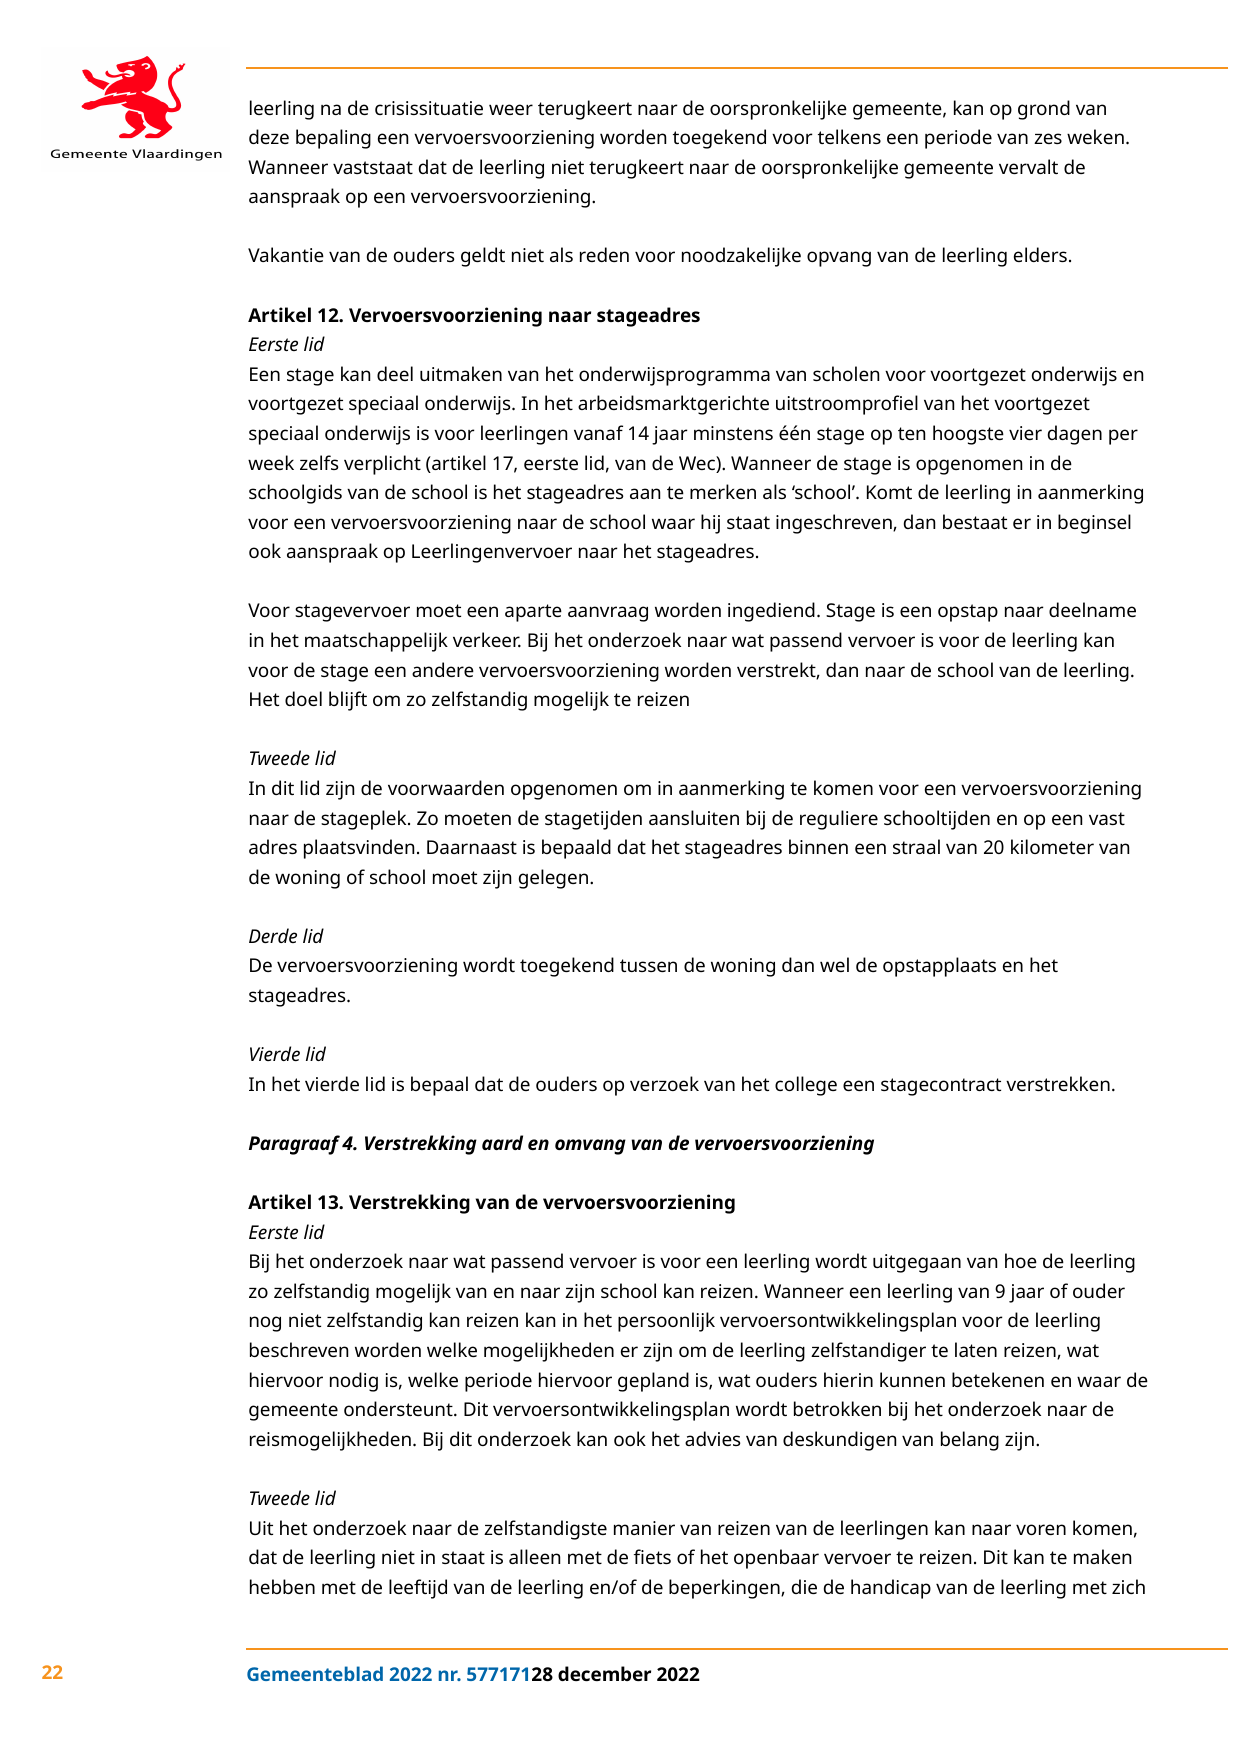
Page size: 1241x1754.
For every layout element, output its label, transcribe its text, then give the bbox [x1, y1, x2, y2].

text Uit het onderzoek naar de zelfstandigste manier van reizen van de leerlingen kan naar voren komen, dat de leerling niet in staat is alleen met de fiets of het openbaar vervoer te reizen. Dit kan te maken hebben met de leeftijd van de leerling en/of de beperkingen, die de handicap van de leerling met zich [248, 1515, 1152, 1600]
text Eerste lid [248, 331, 1152, 357]
text Artikel 12. Vervoersvoorziening naar stageadres [248, 302, 1152, 328]
text Een stage kan deel uitmaken van het onderwijsprogramma van scholen voor voortgezet onderwijs en voortgezet speciaal onderwijs. In het arbeidsmarktgerichte uitstroomprofiel van het voortgezet speciaal onderwijs is voor leerlingen vanaf 14 jaar minstens één stage op ten hoogste vier dagen per week zelfs verplicht (artikel 17, eerste lid, van de Wec). Wanneer de stage is opgenomen in de schoolgids van de school is het stageadres aan te merken als ‘school’. Komt de leerling in aanmerking voor een vervoersvoorziening naar de school waar hij staat ingeschreven, dan bestaat er in beginsel ook aanspraak op Leerlingenvervoer naar het stageadres. [248, 361, 1152, 564]
text leerling na de crisissituatie weer terugkeert naar de oorspronkelijke gemeente, kan op grond van deze bepaling een vervoersvoorziening worden toegekend voor telkens een periode van zes weken. Wanneer vaststaat dat de leerling niet terugkeert naar de oorspronkelijke gemeente vervalt de aanspraak op een vervoersvoorziening. [248, 95, 1152, 209]
text Voor stagevervoer moet een aparte aanvraag worden ingediend. Stage is een opstap naar deelname in het maatschappelijk verkeer. Bij het onderzoek naar wat passend vervoer is voor de leerling kan voor de stage een andere vervoersvoorziening worden verstrekt, dan naar de school van de leerling. Het doel blijft om zo zelfstandig mogelijk te reizen [248, 598, 1152, 712]
text Bij het onderzoek naar wat passend vervoer is voor een leerling wordt uitgegaan van hoe de leerling zo zelfstandig mogelijk van en naar zijn school kan reizen. Wanneer een leerling van 9 jaar of ouder nog niet zelfstandig kan reizen kan in het persoonlijk vervoersontwikkelingsplan voor de leerling beschreven worden welke mogelijkheden er zijn om de leerling zelfstandiger te laten reizen, wat hiervoor nodig is, welke periode hiervoor gepland is, wat ouders hierin kunnen betekenen en waar de gemeente ondersteunt. Dit vervoersontwikkelingsplan wordt betrokken bij het onderzoek naar de reismogelijkheden. Bij dit onderzoek kan ook het advies van deskundigen van belang zijn. [248, 1248, 1152, 1452]
picture [41, 47, 231, 172]
text Vakantie van de ouders geldt niet als reden voor noodzakelijke opvang van de leerling elders. [248, 243, 1152, 268]
text Tweede lid [248, 1485, 1152, 1511]
text In dit lid zijn de voorwaarden opgenomen om in aanmerking te komen voor een vervoersvoorziening naar de stageplek. Zo moeten de stagetijden aansluiten bij de reguliere schooltijden en op een vast adres plaatsvinden. Daarnaast is bepaald dat het stageadres binnen een straal van 20 kilometer van de woning of school moet zijn gelegen. [248, 775, 1152, 890]
text De vervoersvoorziening wordt toegekend tussen de woning dan wel de opstapplaats en het stageadres. [248, 953, 1152, 1008]
text Vierde lid [248, 1041, 1152, 1067]
text Paragraaf 4. Verstrekking aard en omvang van de vervoersvoorziening [248, 1130, 1152, 1156]
text Eerste lid [248, 1219, 1152, 1245]
text In het vierde lid is bepaal dat de ouders op verzoek van het college een stagecontract verstrekken. [248, 1071, 1152, 1097]
text Artikel 13. Verstrekking van de vervoersvoorziening [248, 1189, 1152, 1215]
text Tweede lid [248, 746, 1152, 771]
text Derde lid [248, 923, 1152, 949]
